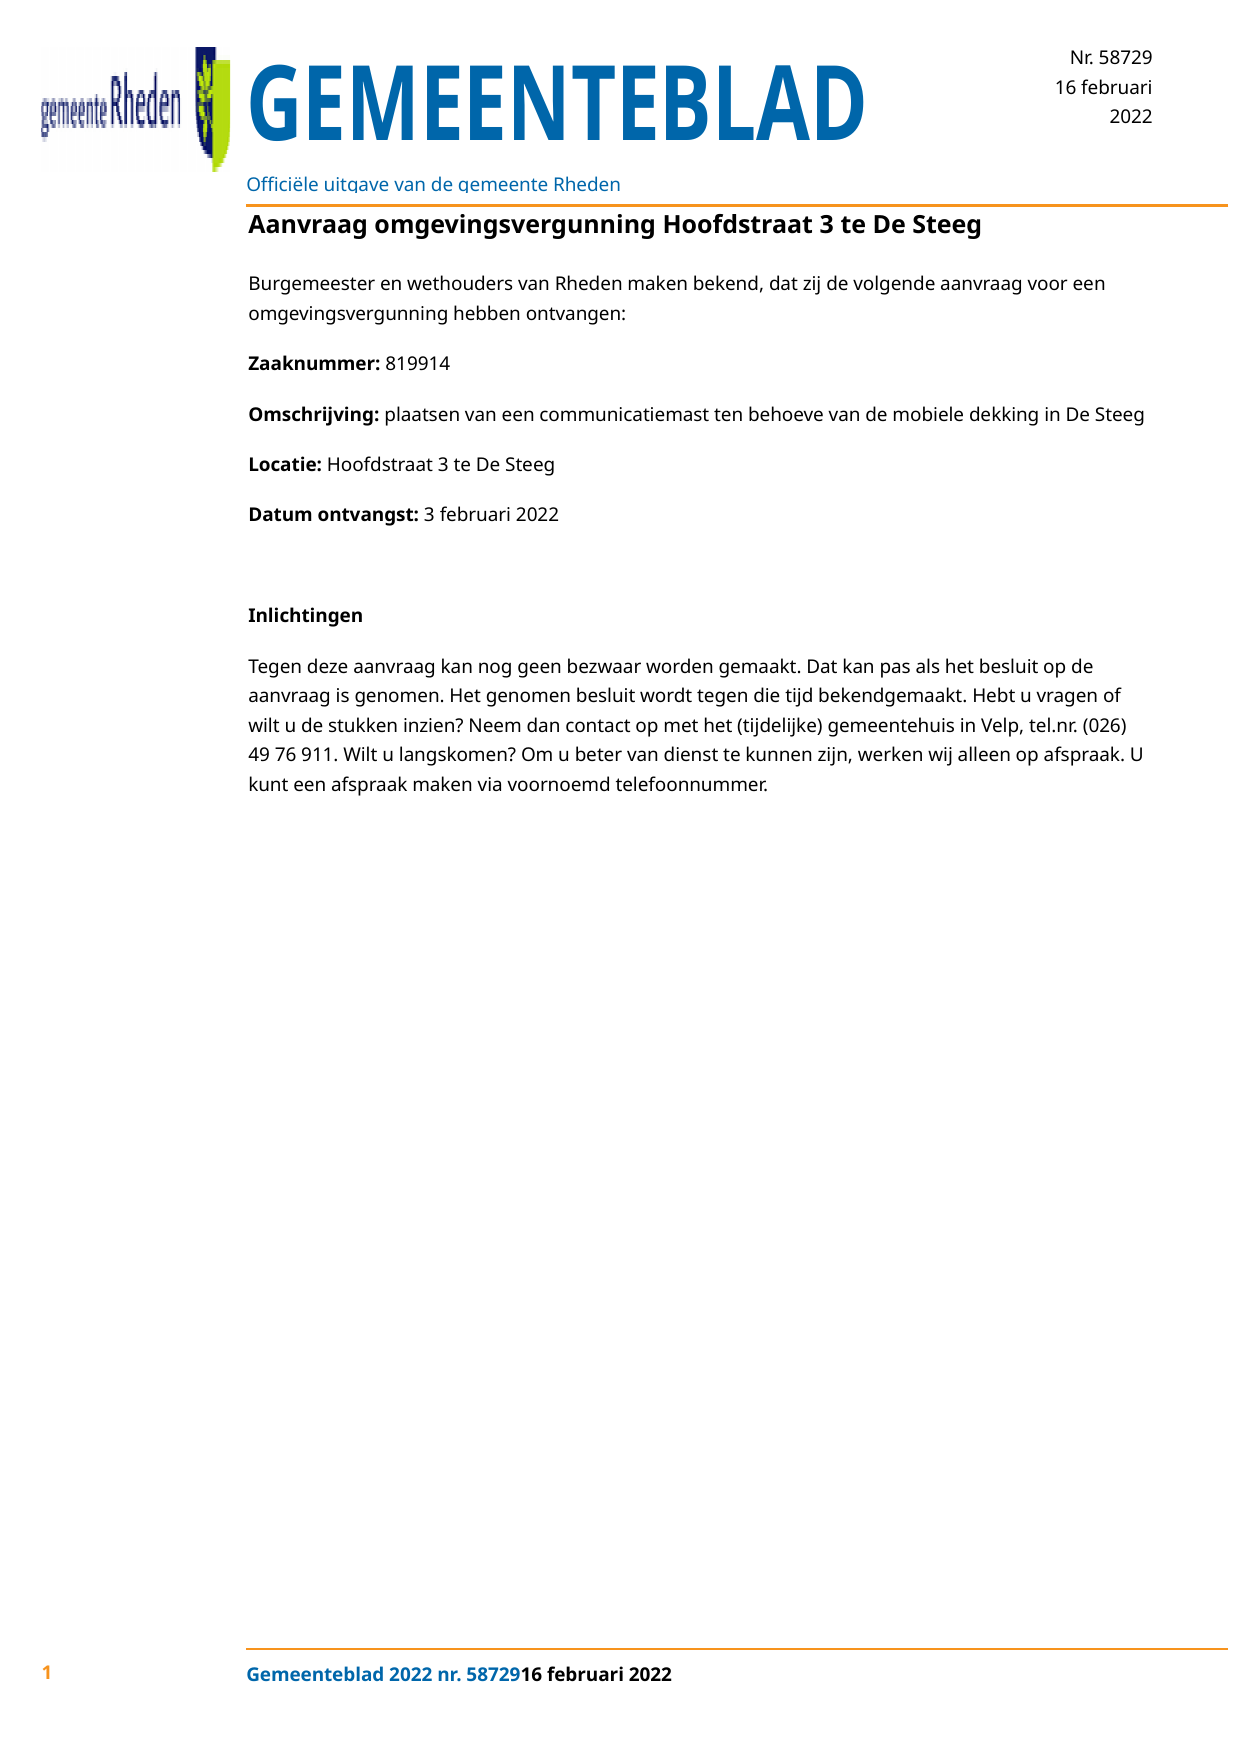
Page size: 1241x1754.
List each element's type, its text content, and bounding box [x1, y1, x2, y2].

text Inlichtingen [248, 602, 1152, 628]
text Omschrijving: plaatsen van een communicatiemast ten behoeve van de mobiele dekking in De Steeg [248, 401, 1152, 426]
text Aanvraag omgevingsvergunning Hoofdstraat 3 te De Steeg [248, 207, 1152, 241]
picture [41, 47, 231, 172]
text Burgemeester en wethouders van Rheden maken bekend, dat zij de volgende aanvraag voor een omgevingsvergunning hebben ontvangen: [248, 270, 1152, 326]
text Locatie: Hoofdstraat 3 te De Steeg [248, 451, 1152, 477]
text Datum ontvangst: 3 februari 2022 [248, 502, 1152, 527]
text Zaaknummer: 819914 [248, 350, 1152, 376]
text Tegen deze aanvraag kan nog geen bezwaar worden gemaakt. Dat kan pas als het besluit op de aanvraag is genomen. Het genomen besluit wordt tegen die tijd bekendgemaakt. Hebt u vragen of wilt u de stukken inzien? Neem dan contact op met het (tijdelijke) gemeentehuis in Velp, tel.nr. (026) 49 76 911. Wilt u langskomen? Om u beter van dienst te kunnen zijn, werken wij alleen op afspraak. U kunt een afspraak maken via voornoemd telefoonnummer. [248, 653, 1152, 797]
